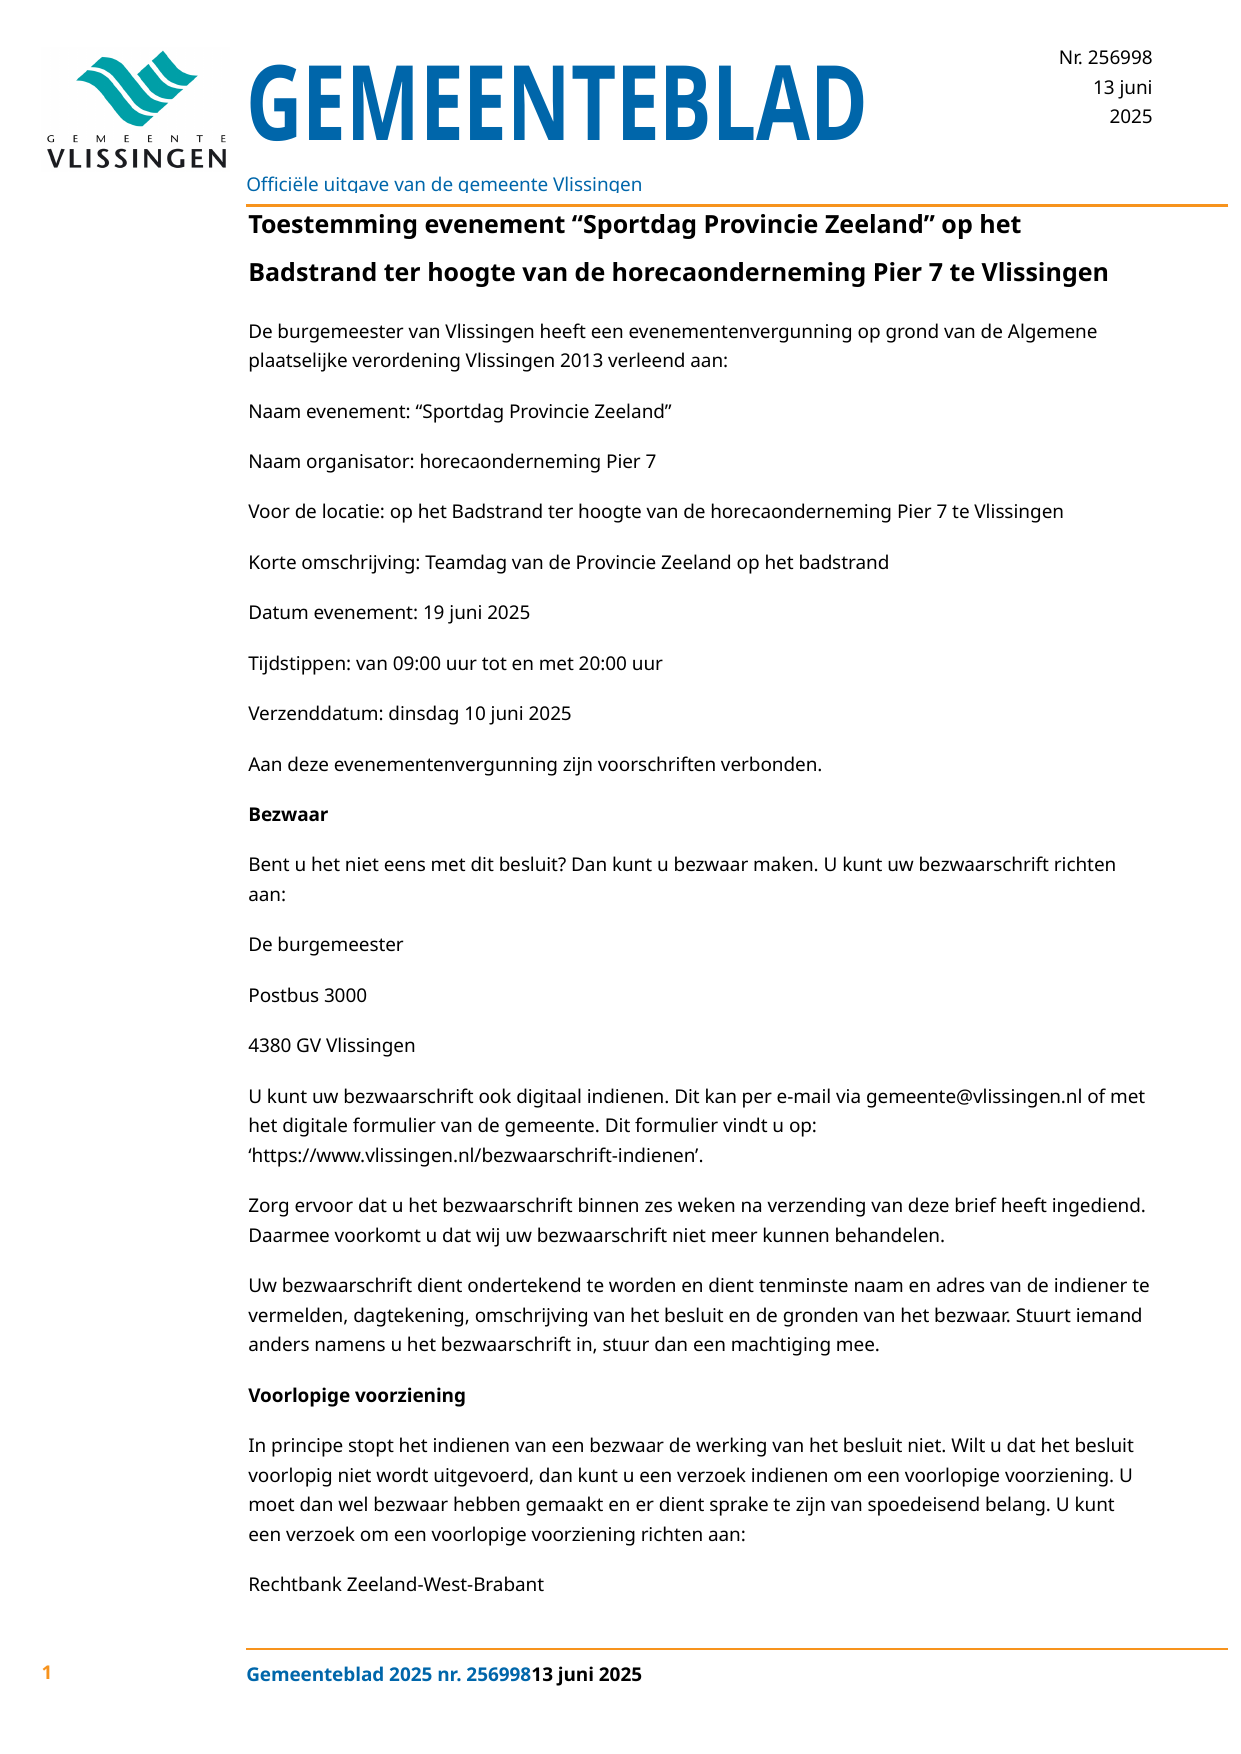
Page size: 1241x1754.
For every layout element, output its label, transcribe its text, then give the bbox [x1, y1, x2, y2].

text In principe stopt het indienen van een bezwaar de werking van het besluit niet. Wilt u dat het besluit voorlopig niet wordt uitgevoerd, dan kunt u een verzoek indienen om een voorlopige voorziening. U moet dan wel bezwaar hebben gemaakt en er dient sprake te zijn van spoedeisend belang. U kunt een verzoek om een voorlopige voorziening richten aan: [248, 1432, 1152, 1547]
text 4380 GV Vlissingen [248, 1032, 1152, 1058]
text Postbus 3000 [248, 982, 1152, 1008]
text Uw bezwaarschrift dient ondertekend te worden en dient tenminste naam en adres van de indiener te vermelden, dagtekening, omschrijving van het besluit en de gronden van het bezwaar. Stuurt iemand anders namens u het bezwaarschrift in, stuur dan een machtiging mee. [248, 1272, 1152, 1357]
text Toestemming evenement “Sportdag Provincie Zeeland” op het Badstrand ter hoogte van de horecaonderneming Pier 7 te Vlissingen [248, 207, 1152, 288]
text Naam organisator: horecaonderneming Pier 7 [248, 448, 1152, 474]
text De burgemeester [248, 932, 1152, 957]
text De burgemeester van Vlissingen heeft een evenementenvergunning op grond van de Algemene plaatselijke verordening Vlissingen 2013 verleend aan: [248, 318, 1152, 373]
picture [41, 47, 231, 172]
text Tijdstippen: van 09:00 uur tot en met 20:00 uur [248, 650, 1152, 676]
text Rechtbank Zeeland-West-Brabant [248, 1572, 1152, 1597]
text U kunt uw bezwaarschrift ook digitaal indienen. Dit kan per e-mail via gemeente@vlissingen.nl of met het digitale formulier van de gemeente. Dit formulier vindt u op: ‘https://www.vlissingen.nl/bezwaarschrift-indienen’. [248, 1083, 1152, 1168]
text Aan deze evenementenvergunning zijn voorschriften verbonden. [248, 751, 1152, 777]
text Verzenddatum: dinsdag 10 juni 2025 [248, 700, 1152, 726]
text Voor de locatie: op het Badstrand ter hoogte van de horecaonderneming Pier 7 te Vlissingen [248, 499, 1152, 524]
text Naam evenement: “Sportdag Provincie Zeeland” [248, 398, 1152, 424]
text Bent u het niet eens met dit besluit? Dan kunt u bezwaar maken. U kunt uw bezwaarschrift richten aan: [248, 852, 1152, 907]
text Datum evenement: 19 juni 2025 [248, 599, 1152, 625]
text Voorlopige voorziening [248, 1382, 1152, 1408]
text Bezwaar [248, 801, 1152, 827]
text Zorg ervoor dat u het bezwaarschrift binnen zes weken na verzending van deze brief heeft ingediend. Daarmee voorkomt u dat wij uw bezwaarschrift niet meer kunnen behandelen. [248, 1192, 1152, 1248]
text Korte omschrijving: Teamdag van de Provincie Zeeland op het badstrand [248, 549, 1152, 575]
